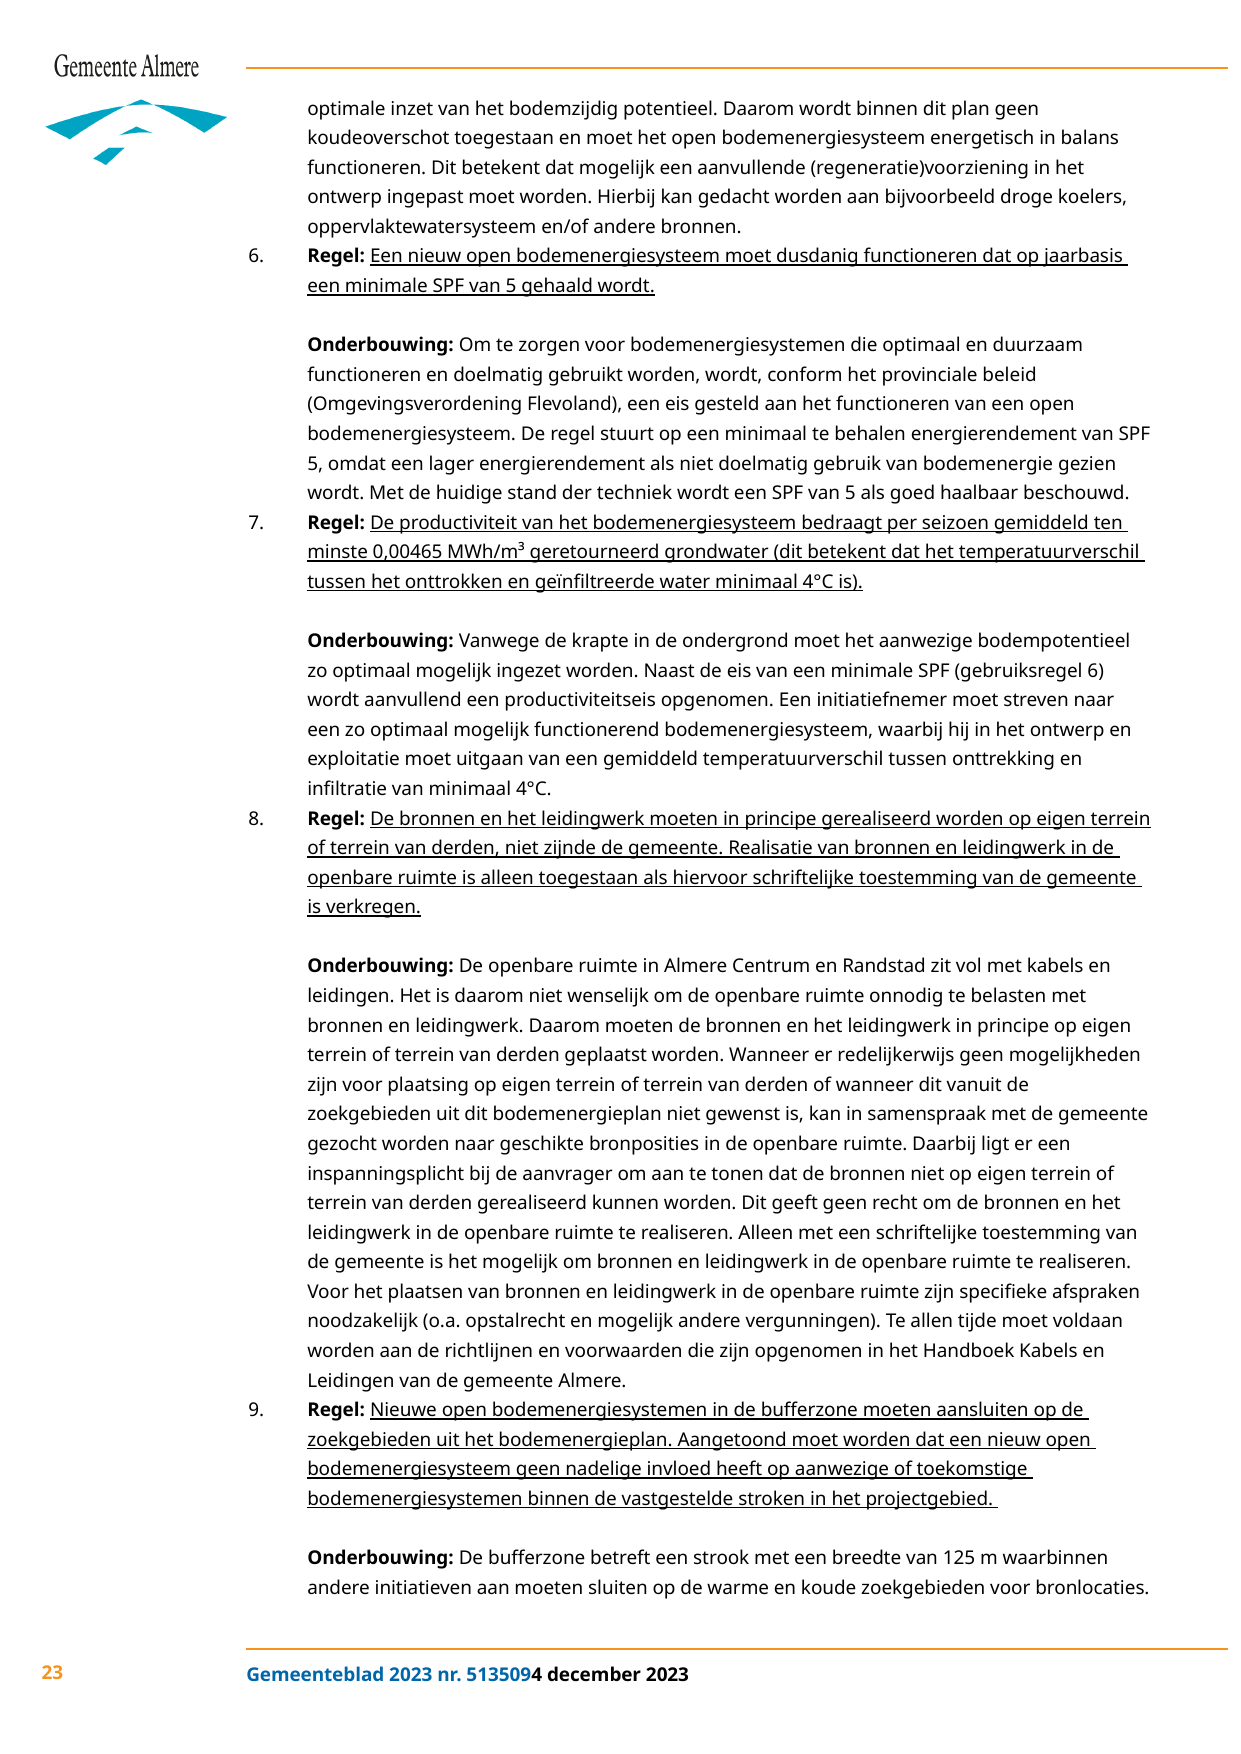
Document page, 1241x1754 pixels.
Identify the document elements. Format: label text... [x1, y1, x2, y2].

list Onderbouwing: Om te zorgen voor bodemenergiesystemen die optimaal en duurzaam functioneren en doelmatig gebruikt worden, wordt, conform het provinciale beleid (Omgevingsverordening Flevoland), een eis gesteld aan het functioneren van een open bodemenergiesysteem. De regel stuurt op een minimaal te behalen energierendement van SPF 5, omdat een lager energierendement als niet doelmatig gebruik van bodemenergie gezien wordt. Met de huidige stand der techniek wordt een SPF van 5 als goed haalbaar beschouwd. [248, 331, 1152, 505]
list Onderbouwing: De openbare ruimte in Almere Centrum en Randstad zit vol met kabels en leidingen. Het is daarom niet wenselijk om de openbare ruimte onnodig te belasten met bronnen en leidingwerk. Daarom moeten de bronnen en het leidingwerk in principe op eigen terrein of terrein van derden geplaatst worden. Wanneer er redelijkerwijs geen mogelijkheden zijn voor plaatsing op eigen terrein of terrein van derden of wanneer dit vanuit de zoekgebieden uit dit bodemenergieplan niet gewenst is, kan in samenspraak met de gemeente gezocht worden naar geschikte bronposities in de openbare ruimte. Daarbij ligt er een inspanningsplicht bij de aanvrager om aan te tonen dat de bronnen niet op eigen terrein of terrein van derden gerealiseerd kunnen worden. Dit geeft geen recht om de bronnen en het leidingwerk in de openbare ruimte te realiseren. Alleen met een schriftelijke toestemming van de gemeente is het mogelijk om bronnen en leidingwerk in de openbare ruimte te realiseren. Voor het plaatsen van bronnen en leidingwerk in de openbare ruimte zijn specifieke afspraken noodzakelijk (o.a. opstalrecht en mogelijk andere vergunningen). Te allen tijde moet voldaan worden aan de richtlijnen en voorwaarden die zijn opgenomen in het Handboek Kabels en Leidingen van de gemeente Almere. [248, 953, 1152, 1393]
list Regel: Nieuwe open bodemenergiesystemen in de bufferzone moeten aansluiten op de zoekgebieden uit het bodemenergieplan. Aangetoond moet worden dat een nieuw open bodemenergiesysteem geen nadelige invloed heeft op aanwezige of toekomstige bodemenergiesystemen binnen de vastgestelde stroken in het projectgebied. [248, 1396, 1152, 1511]
list Onderbouwing: Vanwege de krapte in de ondergrond moet het aanwezige bodempotentieel zo optimaal mogelijk ingezet worden. Naast de eis van een minimale SPF (gebruiksregel 6) wordt aanvullend een productiviteitseis opgenomen. Een initiatiefnemer moet streven naar een zo optimaal mogelijk functionerend bodemenergiesysteem, waarbij hij in het ontwerp en exploitatie moet uitgaan van een gemiddeld temperatuurverschil tussen onttrekking en infiltratie van minimaal 4°C. [248, 627, 1152, 801]
list Onderbouwing: De bufferzone betreft een strook met een breedte van 125 m waarbinnen andere initiatieven aan moeten sluiten op de warme en koude zoekgebieden voor bronlocaties. [248, 1544, 1152, 1600]
list Regel: De productiviteit van het bodemenergiesysteem bedraagt per seizoen gemiddeld ten minste 0,00465 MWh/m³ geretourneerd grondwater (dit betekent dat het temperatuurverschil tussen het onttrokken en geïnfiltreerde water minimaal 4°C is). [248, 509, 1152, 594]
picture [41, 47, 231, 172]
list Regel: De bronnen en het leidingwerk moeten in principe gerealiseerd worden op eigen terrein of terrein van derden, niet zijnde de gemeente. Realisatie van bronnen en leidingwerk in de openbare ruimte is alleen toegestaan als hiervoor schriftelijke toestemming van de gemeente is verkregen. [248, 805, 1152, 919]
list optimale inzet van het bodemzijdig potentieel. Daarom wordt binnen dit plan geen koudeoverschot toegestaan en moet het open bodemenergiesysteem energetisch in balans functioneren. Dit betekent dat mogelijk een aanvullende (regeneratie)voorziening in het ontwerp ingepast moet worden. Hierbij kan gedacht worden aan bijvoorbeeld droge koelers, oppervlaktewatersysteem en/of andere bronnen. [248, 95, 1152, 239]
list Regel: Een nieuw open bodemenergiesysteem moet dusdanig functioneren dat op jaarbasis een minimale SPF van 5 gehaald wordt. [248, 243, 1152, 298]
